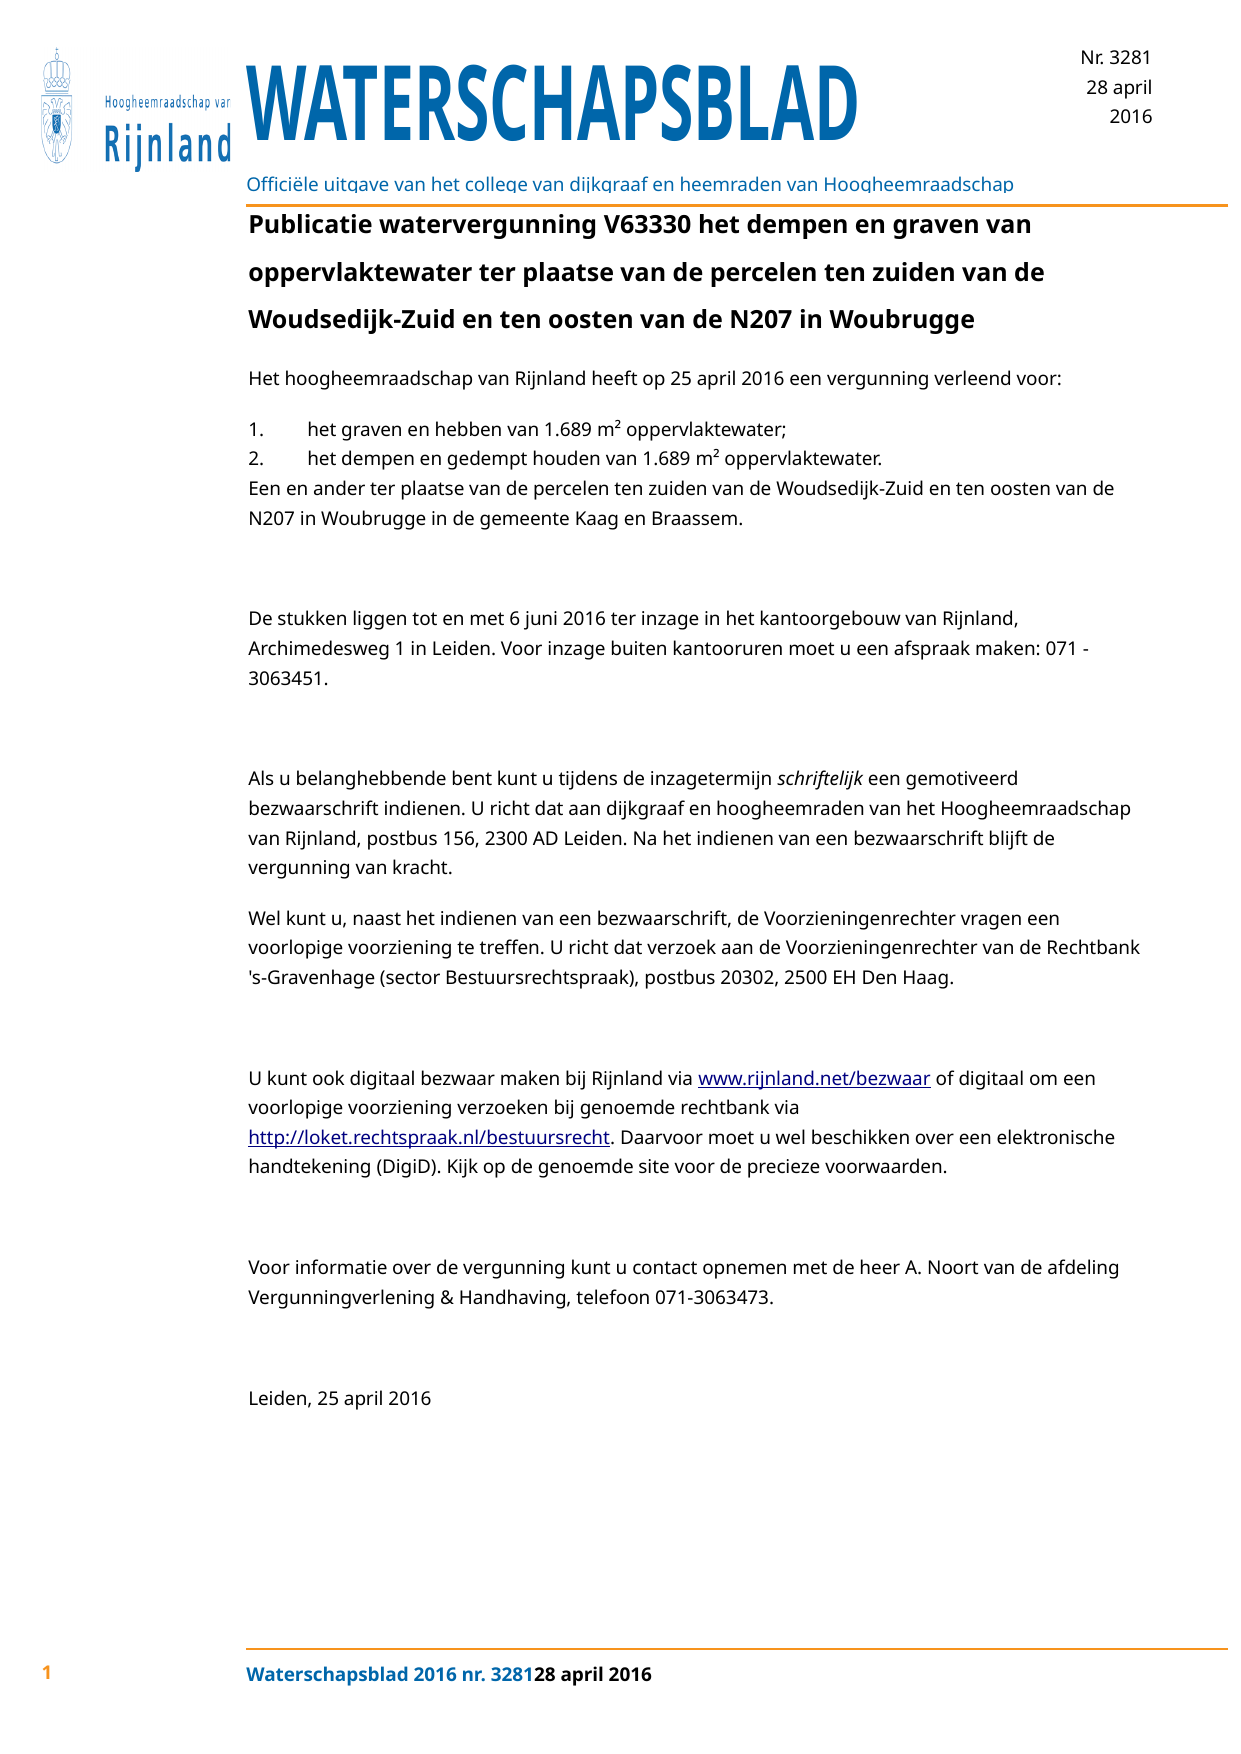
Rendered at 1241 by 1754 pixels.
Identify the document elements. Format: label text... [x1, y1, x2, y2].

list het dempen en gedempt houden van 1.689 m² oppervlaktewater. [248, 446, 1152, 471]
text Het hoogheemraadschap van Rijnland heeft op 25 april 2016 een vergunning verleend voor: [248, 366, 1152, 391]
text Wel kunt u, naast het indienen van een bezwaarschrift, de Voorzieningenrechter vragen een voorlopige voorziening te treffen. U richt dat verzoek aan de Voorzieningenrechter van de Rechtbank 's-Gravenhage (sector Bestuursrechtspraak), postbus 20302, 2500 EH Den Haag. [248, 905, 1152, 989]
text U kunt ook digitaal bezwaar maken bij Rijnland via www.rijnland.net/bezwaar of digitaal om een voorlopige voorziening verzoeken bij genoemde rechtbank via http://loket.rechtspraak.nl/bestuursrecht. Daarvoor moet u wel beschikken over een elektronische handtekening (DigiD). Kijk op de genoemde site voor de precieze voorwaarden. [248, 1065, 1152, 1179]
text Leiden, 25 april 2016 [248, 1385, 1152, 1410]
text De stukken liggen tot en met 6 juni 2016 ter inzage in het kantoorgebouw van Rijnland, Archimedesweg 1 in Leiden. Voor inzage buiten kantooruren moet u een afspraak maken: 071 - 3063451. [248, 606, 1152, 690]
list het graven en hebben van 1.689 m² oppervlaktewater; [248, 416, 1152, 442]
picture [41, 47, 231, 172]
text Als u belanghebbende bent kunt u tijdens de inzagetermijn schriftelijk een gemotiveerd bezwaarschrift indienen. U richt dat aan dijkgraaf en hoogheemraden van het Hoogheemraadschap van Rijnland, postbus 156, 2300 AD Leiden. Na het indienen van een bezwaarschrift blijft de vergunning van kracht. [248, 766, 1152, 880]
text Voor informatie over de vergunning kunt u contact opnemen met de heer A. Noort van de afdeling Vergunningverlening & Handhaving, telefoon 071-3063473. [248, 1254, 1152, 1309]
text Een en ander ter plaatse van de percelen ten zuiden van de Woudsedijk-Zuid en ten oosten van de N207 in Woubrugge in de gemeente Kaag en Braassem. [248, 475, 1152, 530]
text Publicatie watervergunning V63330 het dempen en graven van oppervlaktewater ter plaatse van de percelen ten zuiden van de Woudsedijk-Zuid en ten oosten van de N207 in Woubrugge [248, 207, 1152, 336]
